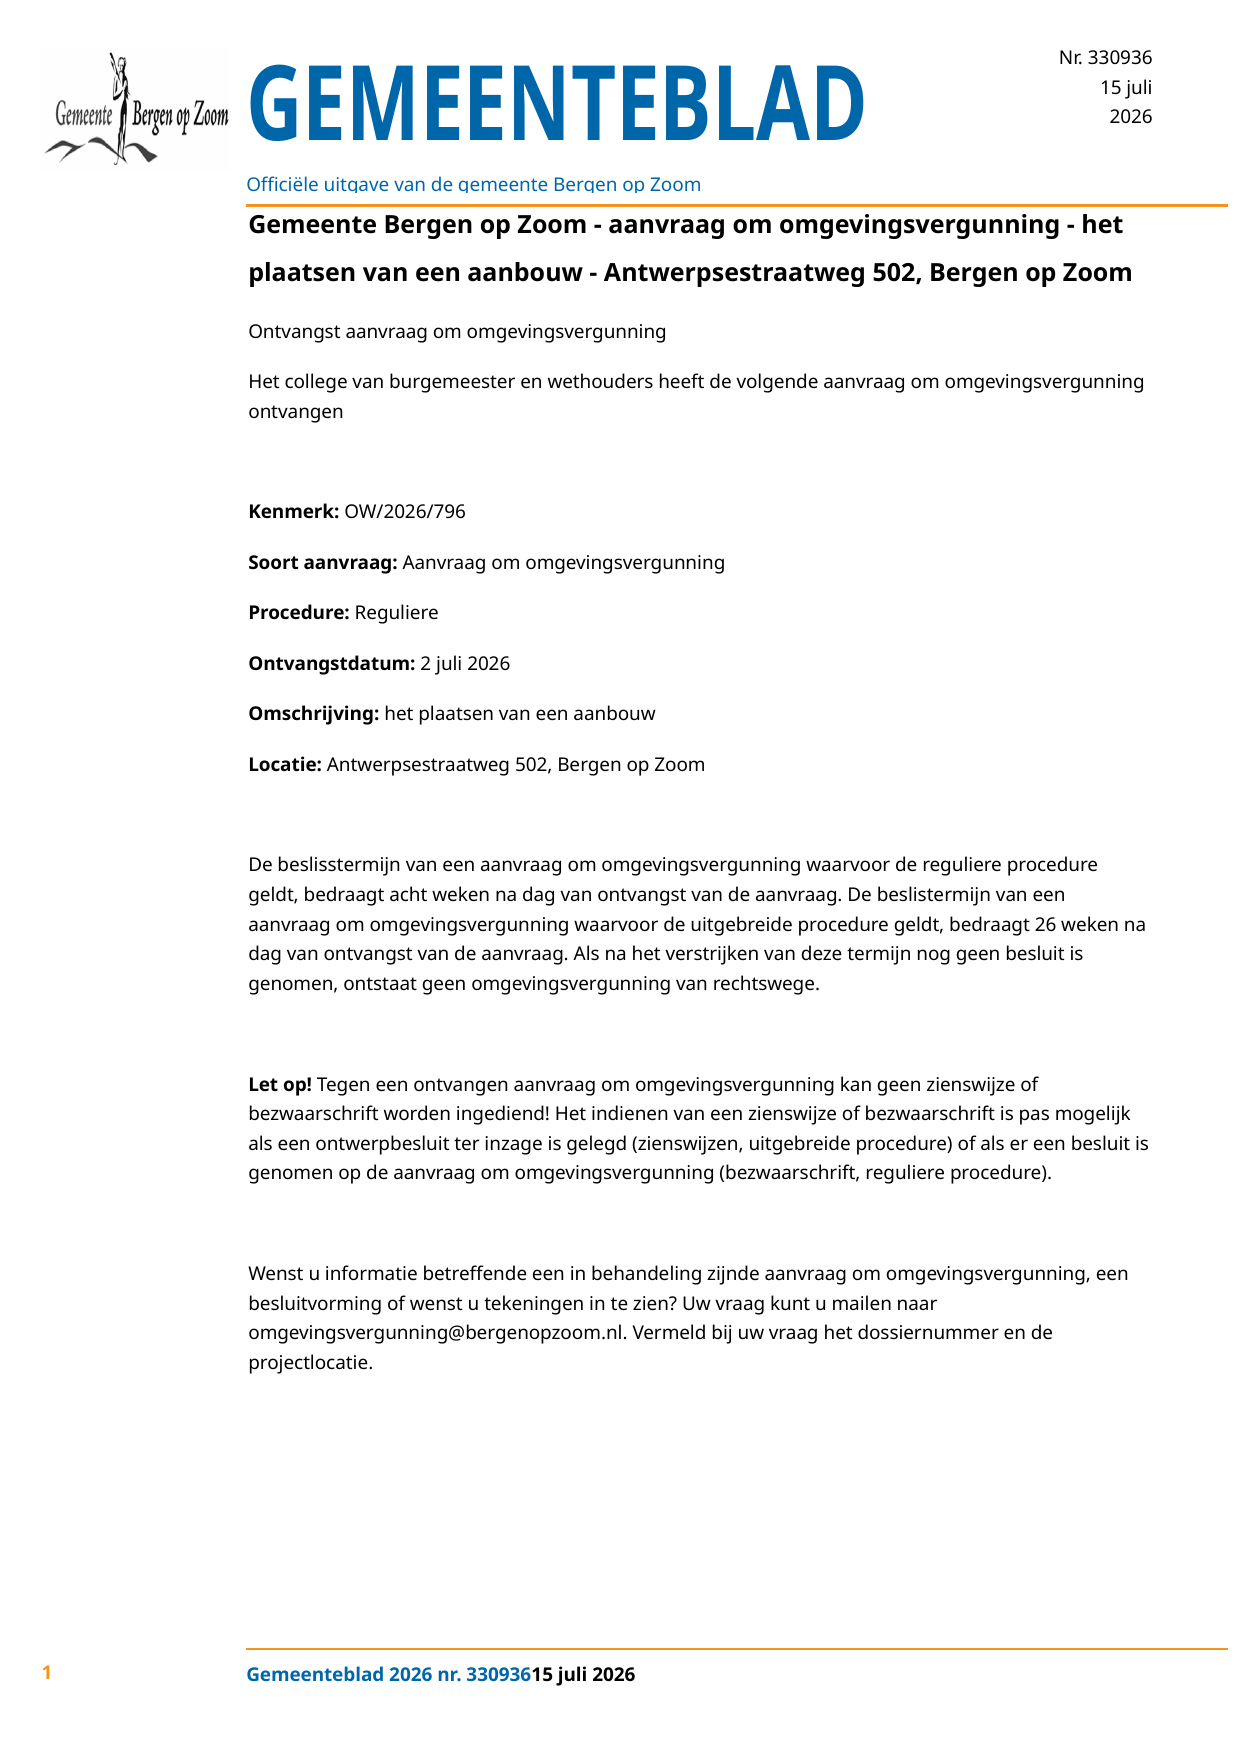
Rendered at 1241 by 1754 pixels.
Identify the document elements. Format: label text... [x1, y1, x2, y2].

text De beslisstermijn van een aanvraag om omgevingsvergunning waarvoor de reguliere procedure geldt, bedraagt acht weken na dag van ontvangst van de aanvraag. De beslistermijn van een aanvraag om omgevingsvergunning waarvoor de uitgebreide procedure geldt, bedraagt 26 weken na dag van ontvangst van de aanvraag. Als na het verstrijken van deze termijn nog geen besluit is genomen, ontstaat geen omgevingsvergunning van rechtswege. [248, 852, 1152, 996]
text Ontvangstdatum: 2 juli 2026 [248, 650, 1152, 676]
text Locatie: Antwerpsestraatweg 502, Bergen op Zoom [248, 751, 1152, 777]
text Het college van burgemeester en wethouders heeft de volgende aanvraag om omgevingsvergunning ontvangen [248, 368, 1152, 424]
picture [41, 47, 231, 172]
text Procedure: Reguliere [248, 599, 1152, 625]
text Omschrijving: het plaatsen van een aanbouw [248, 700, 1152, 726]
text Ontvangst aanvraag om omgevingsvergunning [248, 318, 1152, 344]
text Kenmerk: OW/2026/796 [248, 499, 1152, 524]
text Wenst u informatie betreffende een in behandeling zijnde aanvraag om omgevingsvergunning, een besluitvorming of wenst u tekeningen in te zien? Uw vraag kunt u mailen naar omgevingsvergunning@bergenopzoom.nl. Vermeld bij uw vraag het dossiernummer en de projectlocatie. [248, 1260, 1152, 1375]
text Let op! Tegen een ontvangen aanvraag om omgevingsvergunning kan geen zienswijze of bezwaarschrift worden ingediend! Het indienen van een zienswijze of bezwaarschrift is pas mogelijk als een ontwerpbesluit ter inzage is gelegd (zienswijzen, uitgebreide procedure) of als er een besluit is genomen op de aanvraag om omgevingsvergunning (bezwaarschrift, reguliere procedure). [248, 1071, 1152, 1185]
text Soort aanvraag: Aanvraag om omgevingsvergunning [248, 549, 1152, 575]
text Gemeente Bergen op Zoom - aanvraag om omgevingsvergunning - het plaatsen van een aanbouw - Antwerpsestraatweg 502, Bergen op Zoom [248, 207, 1152, 288]
